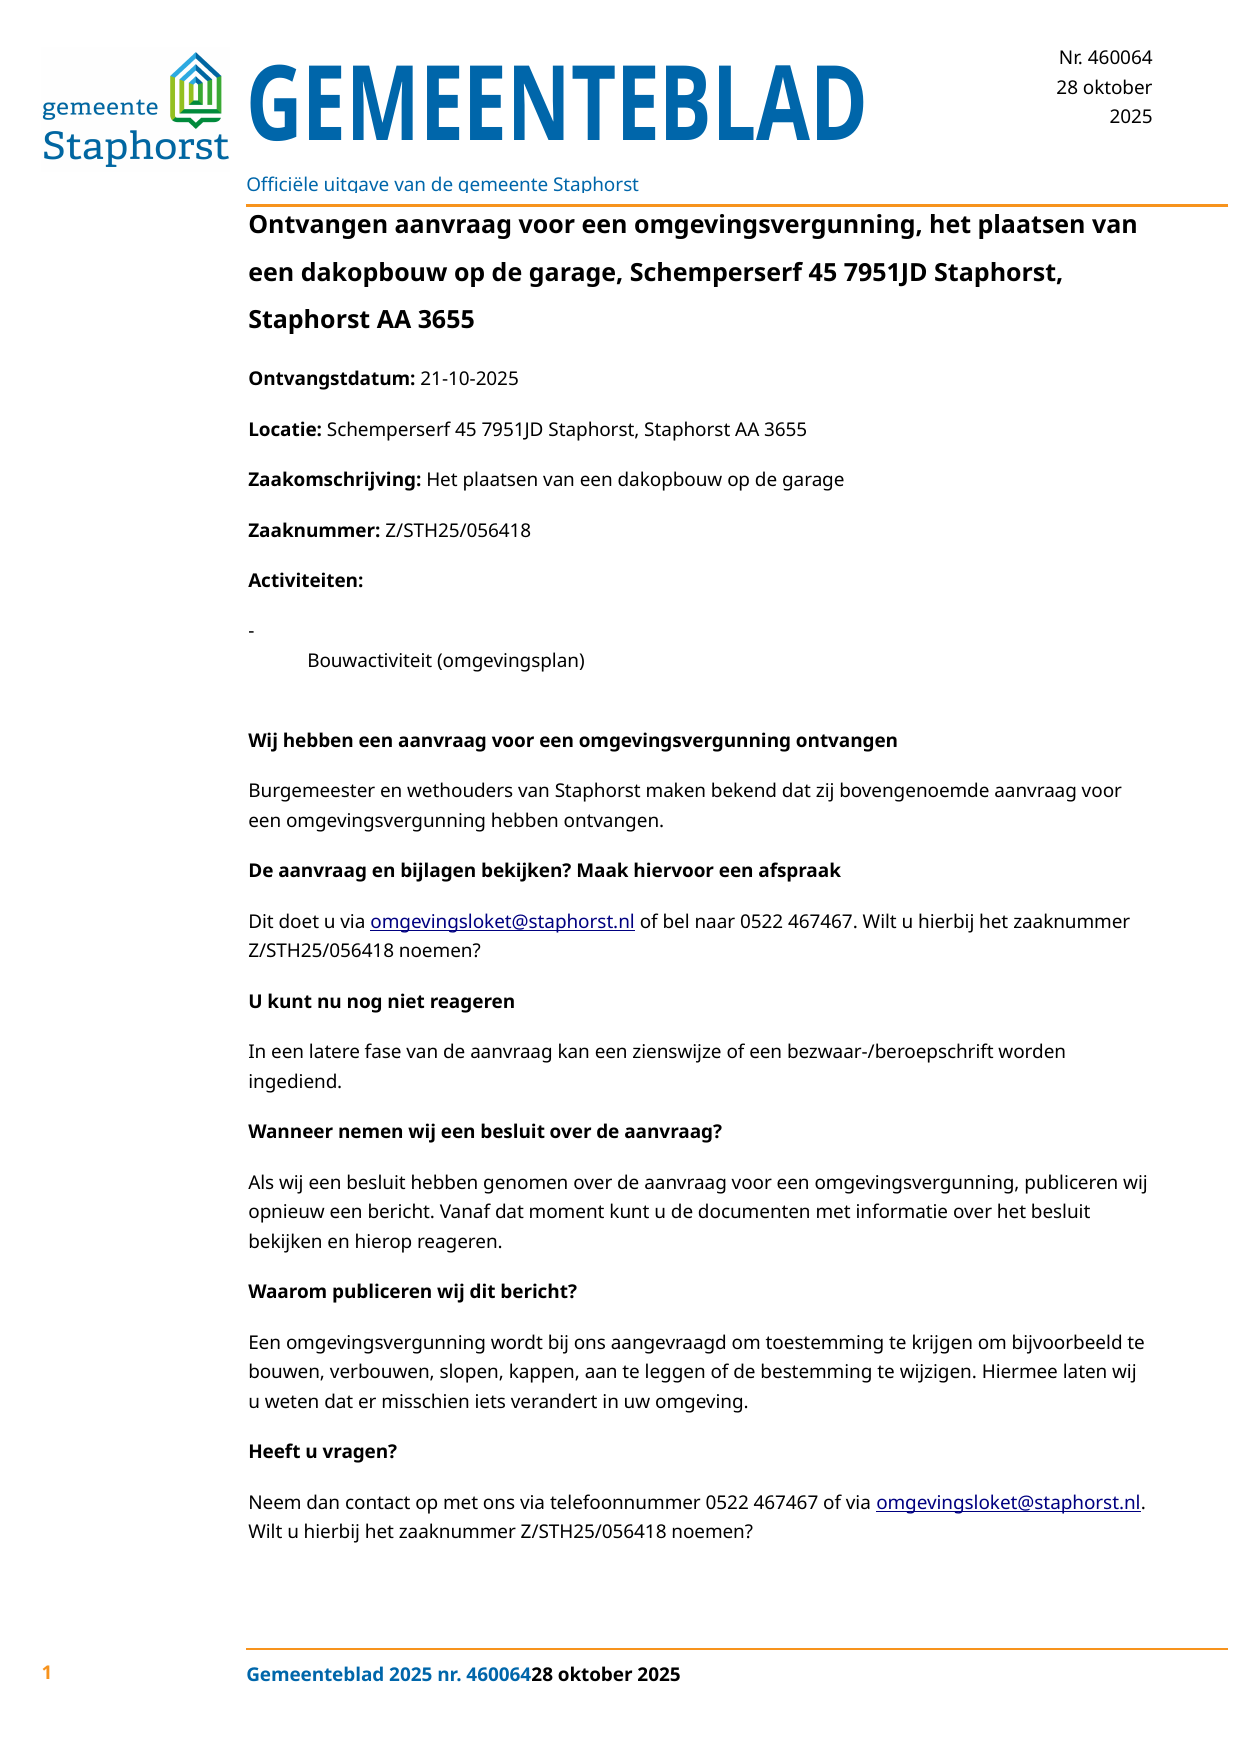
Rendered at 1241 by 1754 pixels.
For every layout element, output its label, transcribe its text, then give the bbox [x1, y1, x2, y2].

text Burgemeester en wethouders van Staphorst maken bekend dat zij bovengenoemde aanvraag voor een omgevingsvergunning hebben ontvangen. [248, 778, 1152, 833]
text Neem dan contact op met ons via telefoonnummer 0522 467467 of via omgevingsloket@staphorst.nl. Wilt u hierbij het zaaknummer Z/STH25/056418 noemen? [248, 1489, 1152, 1544]
text Dit doet u via omgevingsloket@staphorst.nl of bel naar 0522 467467. Wilt u hierbij het zaaknummer Z/STH25/056418 noemen? [248, 908, 1152, 963]
list Bouwactiviteit (omgevingsplan) [248, 647, 1152, 673]
text De aanvraag en bijlagen bekijken? Maak hiervoor een afspraak [248, 858, 1152, 883]
text Heeft u vragen? [248, 1438, 1152, 1464]
text Wanneer nemen wij een besluit over de aanvraag? [248, 1118, 1152, 1144]
text Ontvangstdatum: 21-10-2025 [248, 366, 1152, 391]
text Zaaknummer: Z/STH25/056418 [248, 517, 1152, 542]
picture [41, 47, 231, 172]
text Zaakomschrijving: Het plaatsen van een dakopbouw op de garage [248, 466, 1152, 492]
text Waarom publiceren wij dit bericht? [248, 1278, 1152, 1304]
text Wij hebben een aanvraag voor een omgevingsvergunning ontvangen [248, 727, 1152, 753]
text Activiteiten: [248, 567, 1152, 593]
text In een latere fase van de aanvraag kan een zienswijze of een bezwaar-/beroepschrift worden ingediend. [248, 1038, 1152, 1094]
text U kunt nu nog niet reageren [248, 988, 1152, 1014]
text Ontvangen aanvraag voor een omgevingsvergunning, het plaatsen van een dakopbouw op de garage, Schemperserf 45 7951JD Staphorst, Staphorst AA 3655 [248, 207, 1152, 336]
text Als wij een besluit hebben genomen over de aanvraag voor een omgevingsvergunning, publiceren wij opnieuw een bericht. Vanaf dat moment kunt u de documenten met informatie over het besluit bekijken en hierop reageren. [248, 1169, 1152, 1254]
text Locatie: Schemperserf 45 7951JD Staphorst, Staphorst AA 3655 [248, 416, 1152, 442]
text Een omgevingsvergunning wordt bij ons aangevraagd om toestemming te krijgen om bijvoorbeeld te bouwen, verbouwen, slopen, kappen, aan te leggen of de bestemming te wijzigen. Hiermee laten wij u weten dat er misschien iets verandert in uw omgeving. [248, 1329, 1152, 1414]
